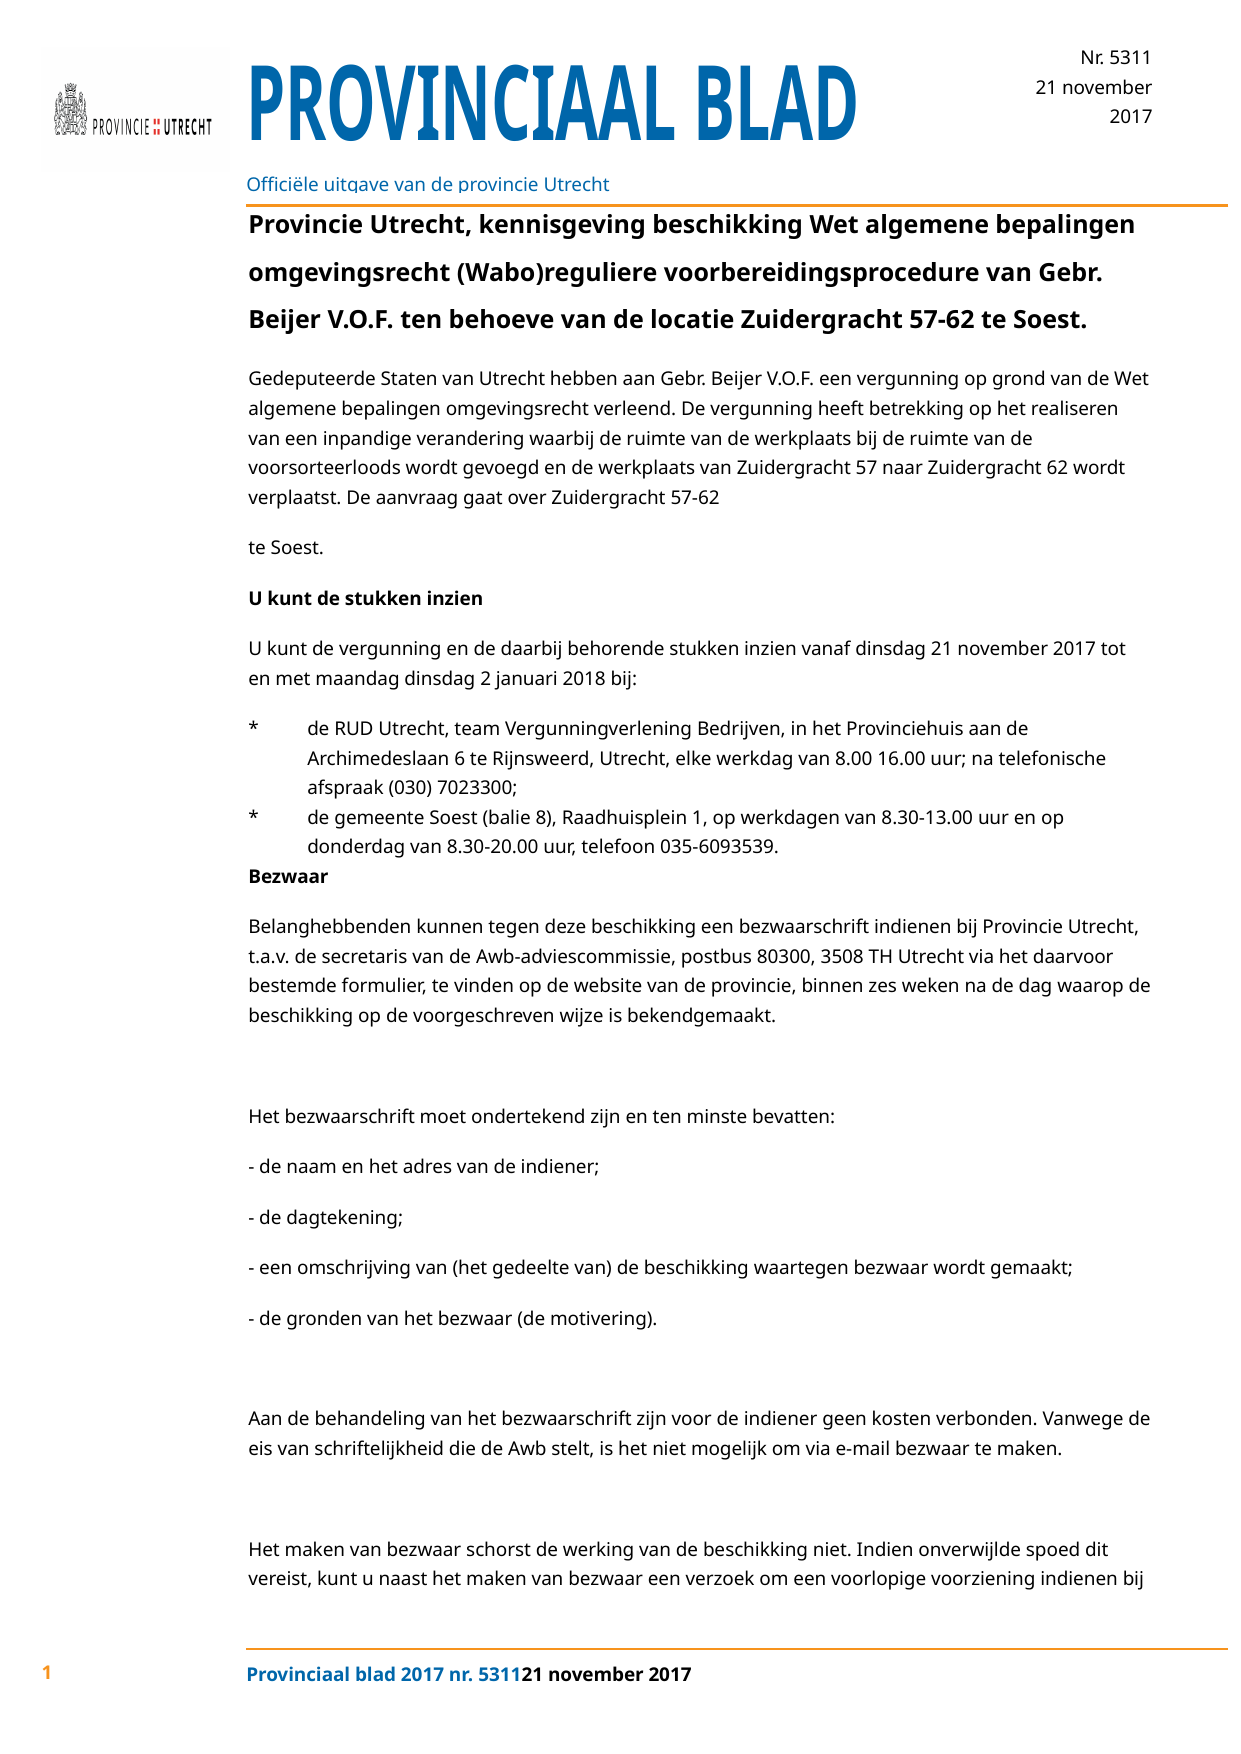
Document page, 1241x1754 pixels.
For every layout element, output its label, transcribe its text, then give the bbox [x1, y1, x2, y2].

picture [41, 47, 231, 172]
list de RUD Utrecht, team Vergunningverlening Bedrijven, in het Provinciehuis aan de Archimedeslaan 6 te Rijnsweerd, Utrecht, elke werkdag van 8.00 16.00 uur; na telefonische afspraak (030) 7023300; [248, 715, 1152, 800]
text Gedeputeerde Staten van Utrecht hebben aan Gebr. Beijer V.O.F. een vergunning op grond van de Wet algemene bepalingen omgevingsrecht verleend. De vergunning heeft betrekking op het realiseren van een inpandige verandering waarbij de ruimte van de werkplaats bij de ruimte van de voorsorteerloods wordt gevoegd en de werkplaats van Zuidergracht 57 naar Zuidergracht 62 wordt verplaatst. De aanvraag gaat over Zuidergracht 57-62 [248, 366, 1152, 509]
text - een omschrijving van (het gedeelte van) de beschikking waartegen bezwaar wordt gemaakt; [248, 1254, 1152, 1280]
text U kunt de stukken inzien [248, 585, 1152, 610]
list de gemeente Soest (balie 8), Raadhuisplein 1, op werkdagen van 8.30-13.00 uur en op donderdag van 8.30-20.00 uur, telefoon 035-6093539. [248, 804, 1152, 859]
text Het maken van bezwaar schorst de werking van de beschikking niet. Indien onverwijlde spoed dit vereist, kunt u naast het maken van bezwaar een verzoek om een voorlopige voorziening indienen bij [248, 1536, 1152, 1591]
text Provincie Utrecht, kennisgeving beschikking Wet algemene bepalingen omgevingsrecht (Wabo)reguliere voorbereidingsprocedure van Gebr. Beijer V.O.F. ten behoeve van de locatie Zuidergracht 57-62 te Soest. [248, 207, 1152, 336]
text Het bezwaarschrift moet ondertekend zijn en ten minste bevatten: [248, 1103, 1152, 1129]
text Aan de behandeling van het bezwaarschrift zijn voor de indiener geen kosten verbonden. Vanwege de eis van schriftelijkheid die de Awb stelt, is het niet mogelijk om via e-mail bezwaar te maken. [248, 1406, 1152, 1461]
text Bezwaar [248, 863, 1152, 889]
text te Soest. [248, 534, 1152, 560]
text Belanghebbenden kunnen tegen deze beschikking een bezwaarschrift indienen bij Provincie Utrecht, t.a.v. de secretaris van de Awb-adviescommissie, postbus 80300, 3508 TH Utrecht via het daarvoor bestemde formulier, te vinden op de website van de provincie, binnen zes weken na de dag waarop de beschikking op de voorgeschreven wijze is bekendgemaakt. [248, 913, 1152, 1028]
text U kunt de vergunning en de daarbij behorende stukken inzien vanaf dinsdag 21 november 2017 tot en met maandag dinsdag 2 januari 2018 bij: [248, 635, 1152, 690]
text - de dagtekening; [248, 1204, 1152, 1229]
text - de naam en het adres van de indiener; [248, 1153, 1152, 1179]
text - de gronden van het bezwaar (de motivering). [248, 1305, 1152, 1330]
